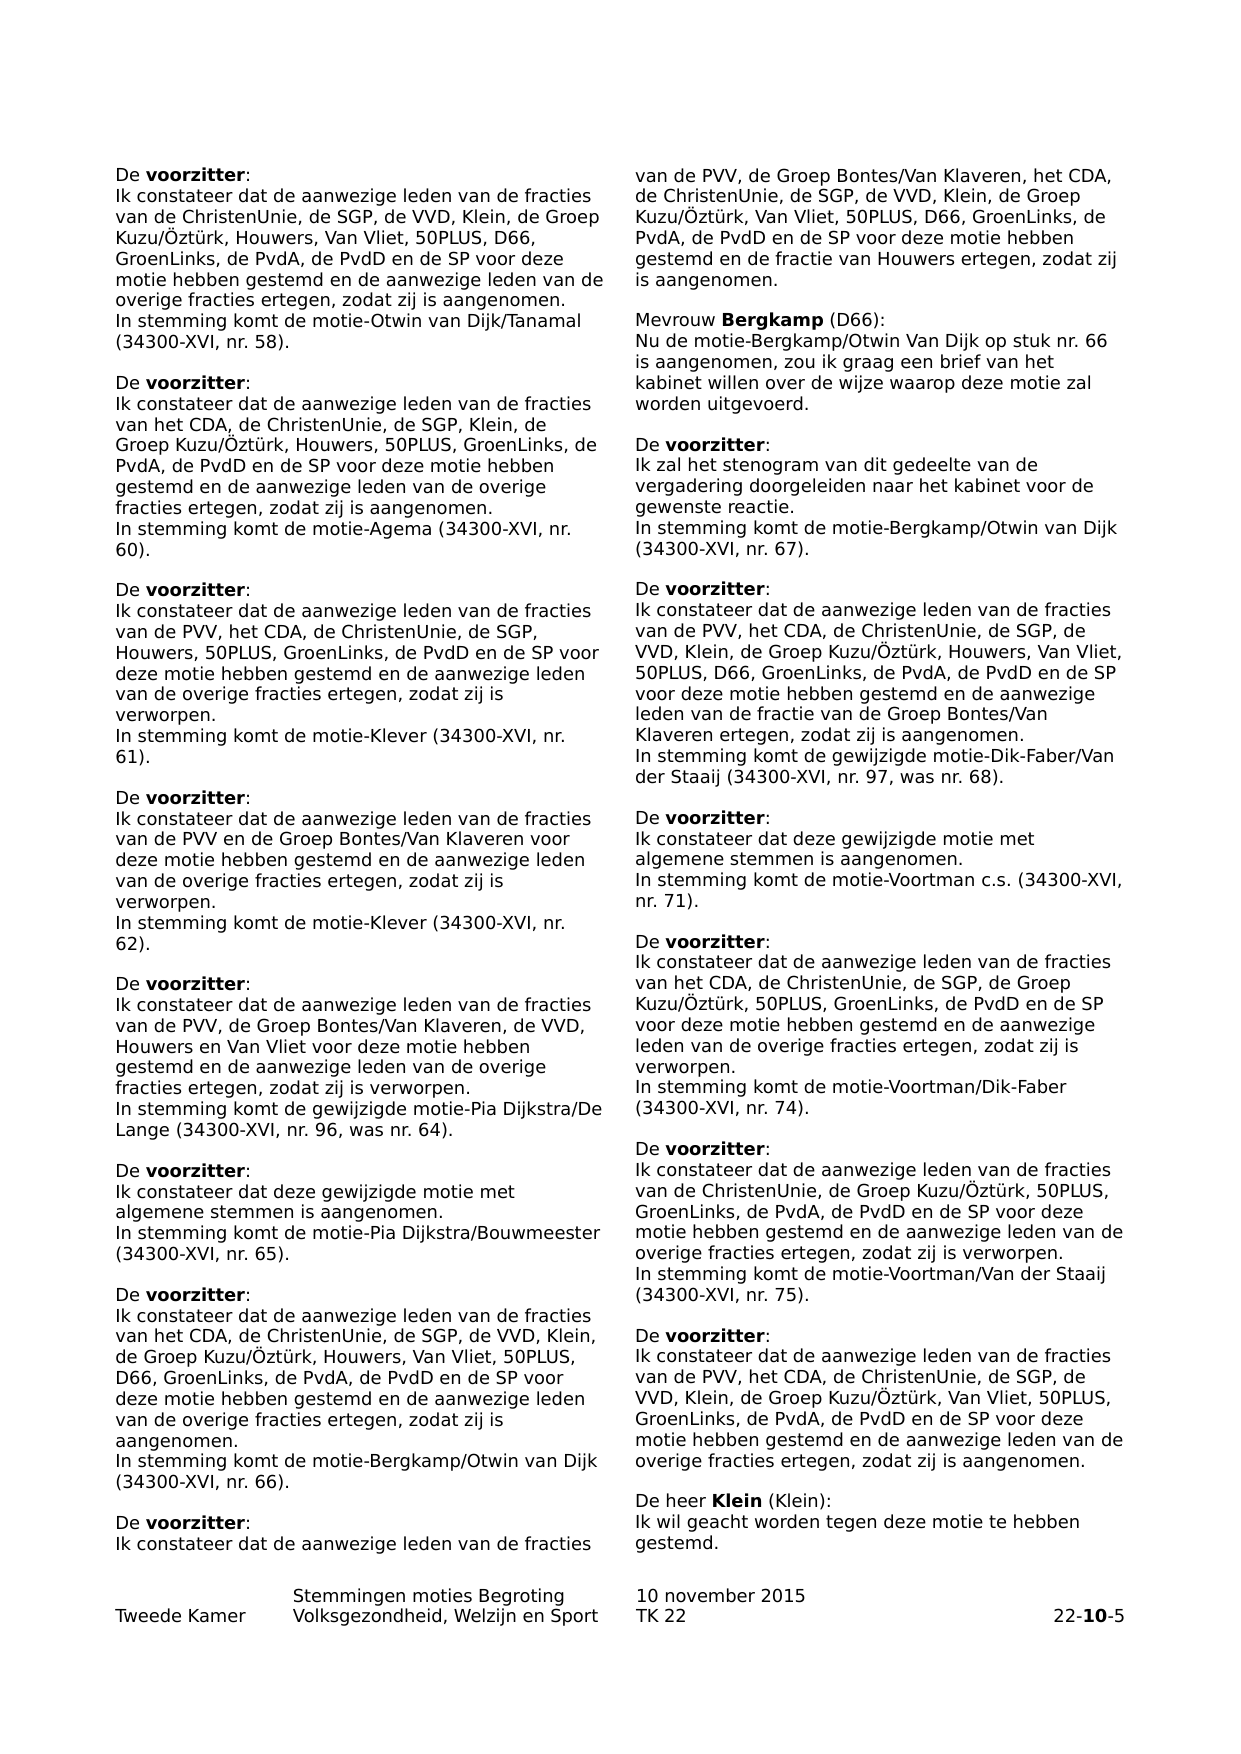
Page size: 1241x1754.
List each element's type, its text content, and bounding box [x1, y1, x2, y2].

text Ik constateer dat deze gewijzigde motie met algemene stemmen is aangenomen. [115, 1181, 605, 1223]
text De voorzitter: [635, 1326, 1125, 1346]
text In stemming komt de gewijzigde motie-Pia Dijkstra/De Lange (34300-XVI, nr. 96, was nr. 64). [115, 1099, 605, 1141]
text In stemming komt de motie-Klever (34300-XVI, nr. 62). [115, 912, 605, 954]
text van de PVV, de Groep Bontes/Van Klaveren, het CDA, de ChristenUnie, de SGP, de VVD, Klein, de Groep Kuzu/Öztürk, Van Vliet, 50PLUS, D66, GroenLinks, de PvdA, de PvdD en de SP voor deze motie hebben gestemd en de fractie van Houwers ertegen, zodat zij is aangenomen. [635, 165, 1125, 290]
text Ik constateer dat de aanwezige leden van de fracties van de ChristenUnie, de Groep Kuzu/Öztürk, 50PLUS, GroenLinks, de PvdA, de PvdD en de SP voor deze motie hebben gestemd en de aanwezige leden van de overige fracties ertegen, zodat zij is verworpen. [635, 1160, 1125, 1264]
text In stemming komt de motie-Pia Dijkstra/Bouwmeester (34300-XVI, nr. 65). [115, 1223, 605, 1265]
text De voorzitter: [115, 373, 605, 393]
text Ik constateer dat de aanwezige leden van de fracties van het CDA, de ChristenUnie, de SGP, Klein, de Groep Kuzu/Öztürk, Houwers, 50PLUS, GroenLinks, de PvdA, de PvdD en de SP voor deze motie hebben gestemd en de aanwezige leden van de overige fracties ertegen, zodat zij is aangenomen. [115, 393, 605, 518]
text In stemming komt de motie-Bergkamp/Otwin van Dijk (34300-XVI, nr. 66). [115, 1451, 605, 1493]
text In stemming komt de gewijzigde motie-Dik-Faber/Van der Staaij (34300-XVI, nr. 97, was nr. 68). [635, 746, 1125, 787]
text Ik constateer dat de aanwezige leden van de fracties [115, 1534, 605, 1554]
text In stemming komt de motie-Otwin van Dijk/Tanamal (34300-XVI, nr. 58). [115, 311, 605, 353]
text Ik constateer dat de aanwezige leden van de fracties van de PVV, het CDA, de ChristenUnie, de SGP, Houwers, 50PLUS, GroenLinks, de PvdD en de SP voor deze motie hebben gestemd en de aanwezige leden van de overige fracties ertegen, zodat zij is verworpen. [115, 601, 605, 726]
text De voorzitter: [635, 807, 1125, 828]
text De voorzitter: [115, 580, 605, 601]
text Ik constateer dat de aanwezige leden van de fracties van de PVV, het CDA, de ChristenUnie, de SGP, de VVD, Klein, de Groep Kuzu/Öztürk, Houwers, Van Vliet, 50PLUS, D66, GroenLinks, de PvdA, de PvdD en de SP voor deze motie hebben gestemd en de aanwezige leden van de fractie van de Groep Bontes/Van Klaveren ertegen, zodat zij is aangenomen. [635, 600, 1125, 746]
text In stemming komt de motie-Agema (34300-XVI, nr. 60). [115, 518, 605, 560]
text In stemming komt de motie-Klever (34300-XVI, nr. 61). [115, 726, 605, 767]
text De voorzitter: [115, 1285, 605, 1305]
text Nu de motie-Bergkamp/Otwin Van Dijk op stuk nr. 66 is aangenomen, zou ik graag een brief van het kabinet willen over de wijze waarop deze motie zal worden uitgevoerd. [635, 331, 1125, 414]
text Ik constateer dat de aanwezige leden van de fracties van het CDA, de ChristenUnie, de SGP, de VVD, Klein, de Groep Kuzu/Öztürk, Houwers, Van Vliet, 50PLUS, D66, GroenLinks, de PvdA, de PvdD en de SP voor deze motie hebben gestemd en de aanwezige leden van de overige fracties ertegen, zodat zij is aangenomen. [115, 1305, 605, 1451]
text De voorzitter: [115, 165, 605, 186]
text Ik constateer dat de aanwezige leden van de fracties van de PVV, het CDA, de ChristenUnie, de SGP, de VVD, Klein, de Groep Kuzu/Öztürk, Van Vliet, 50PLUS, GroenLinks, de PvdA, de PvdD en de SP voor deze motie hebben gestemd en de aanwezige leden van de overige fracties ertegen, zodat zij is aangenomen. [635, 1346, 1125, 1471]
text De voorzitter: [635, 579, 1125, 600]
text Ik constateer dat de aanwezige leden van de fracties van het CDA, de ChristenUnie, de SGP, de Groep Kuzu/Öztürk, 50PLUS, GroenLinks, de PvdD en de SP voor deze motie hebben gestemd en de aanwezige leden van de overige fracties ertegen, zodat zij is verworpen. [635, 952, 1125, 1077]
text Ik constateer dat deze gewijzigde motie met algemene stemmen is aangenomen. [635, 828, 1125, 870]
text Ik zal het stenogram van dit gedeelte van de vergadering doorgeleiden naar het kabinet voor de gewenste reactie. [635, 455, 1125, 518]
text De voorzitter: [115, 1513, 605, 1534]
text In stemming komt de motie-Bergkamp/Otwin van Dijk (34300-XVI, nr. 67). [635, 518, 1125, 559]
text De voorzitter: [635, 434, 1125, 455]
text In stemming komt de motie-Voortman/Van der Staaij (34300-XVI, nr. 75). [635, 1264, 1125, 1306]
text Ik wil geacht worden tegen deze motie te hebben gestemd. [635, 1512, 1125, 1554]
text Ik constateer dat de aanwezige leden van de fracties van de PVV, de Groep Bontes/Van Klaveren, de VVD, Houwers en Van Vliet voor deze motie hebben gestemd en de aanwezige leden van de overige fracties ertegen, zodat zij is verworpen. [115, 995, 605, 1099]
text De voorzitter: [115, 787, 605, 808]
text De heer Klein (Klein): [635, 1491, 1125, 1512]
text Mevrouw Bergkamp (D66): [635, 310, 1125, 331]
text De voorzitter: [115, 1161, 605, 1181]
text De voorzitter: [115, 974, 605, 995]
text In stemming komt de motie-Voortman/Dik-Faber (34300-XVI, nr. 74). [635, 1077, 1125, 1119]
text De voorzitter: [635, 1139, 1125, 1160]
text De voorzitter: [635, 932, 1125, 952]
text Ik constateer dat de aanwezige leden van de fracties van de PVV en de Groep Bontes/Van Klaveren voor deze motie hebben gestemd en de aanwezige leden van de overige fracties ertegen, zodat zij is verworpen. [115, 808, 605, 912]
text In stemming komt de motie-Voortman c.s. (34300-XVI, nr. 71). [635, 870, 1125, 912]
text Ik constateer dat de aanwezige leden van de fracties van de ChristenUnie, de SGP, de VVD, Klein, de Groep Kuzu/Öztürk, Houwers, Van Vliet, 50PLUS, D66, GroenLinks, de PvdA, de PvdD en de SP voor deze motie hebben gestemd en de aanwezige leden van de overige fracties ertegen, zodat zij is aangenomen. [115, 186, 605, 311]
